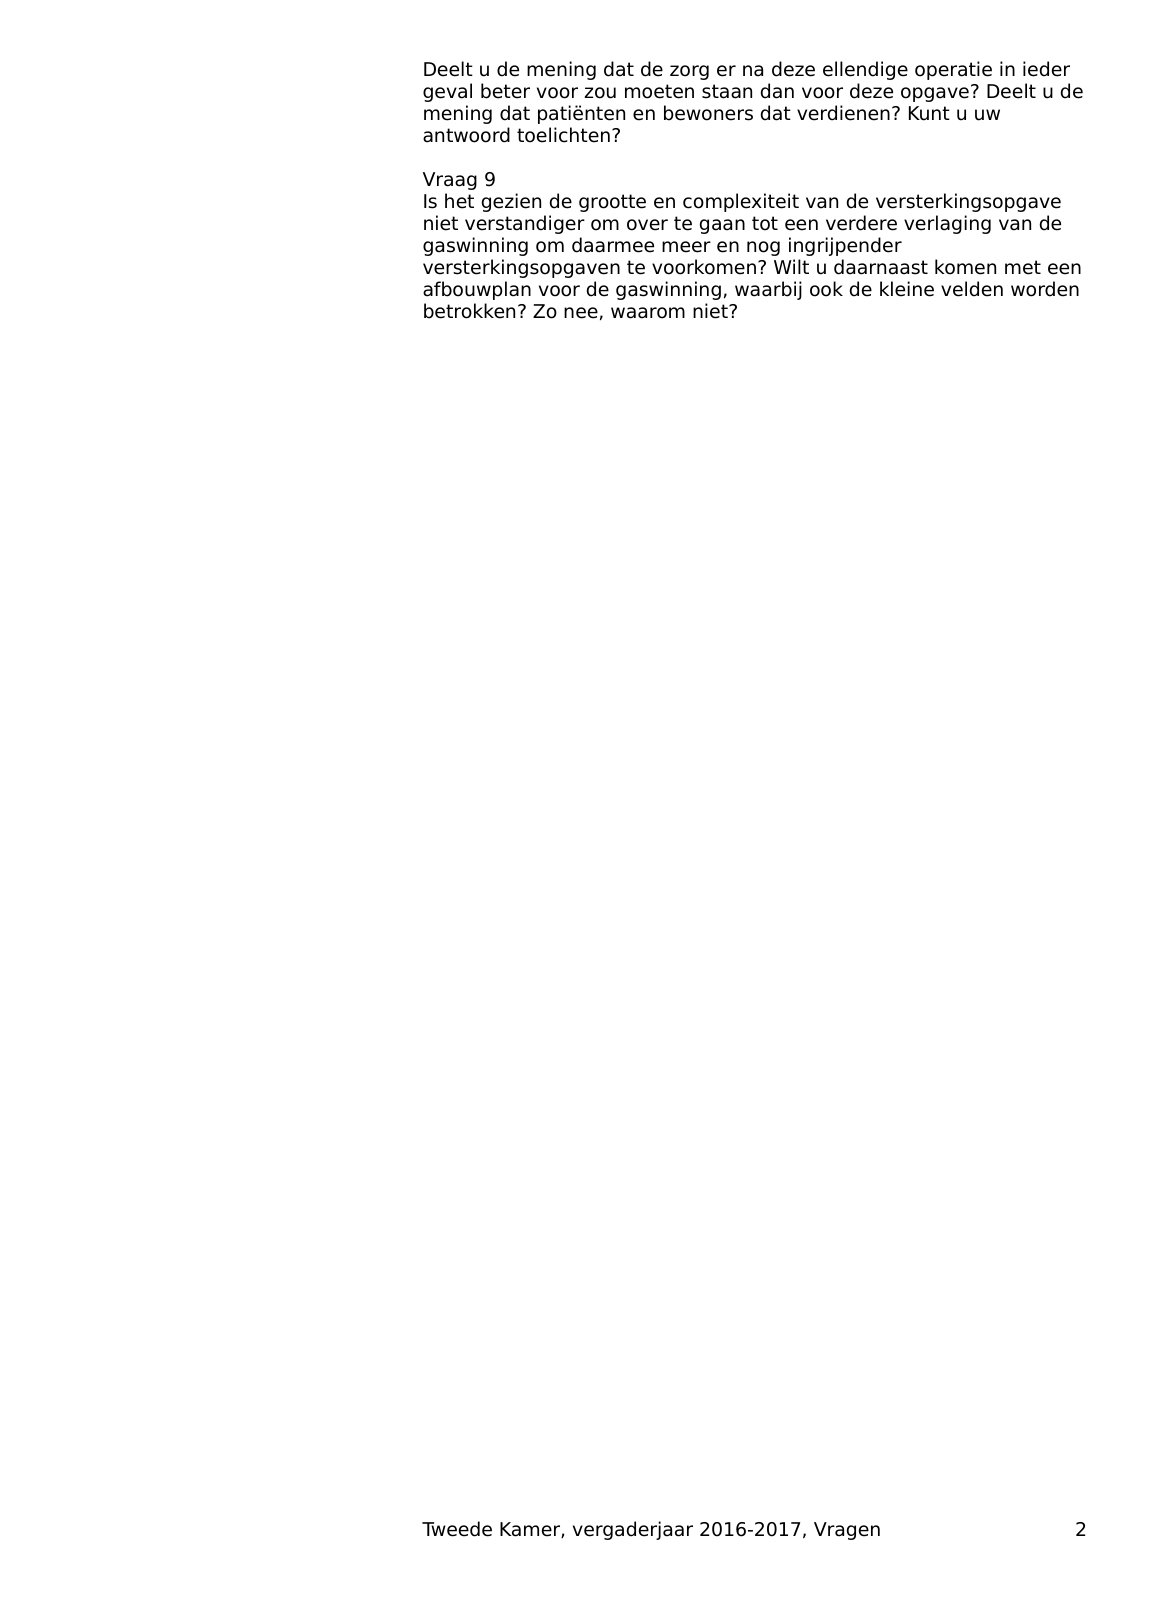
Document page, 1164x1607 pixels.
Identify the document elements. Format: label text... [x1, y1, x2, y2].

text Deelt u de mening dat de zorg er na deze ellendige operatie in ieder geval beter voor zou moeten staan dan voor deze opgave? Deelt u de mening dat patiënten en bewoners dat verdienen? Kunt u uw antwoord toelichten? [422, 59, 1087, 147]
text Is het gezien de grootte en complexiteit van de versterkingsopgave niet verstandiger om over te gaan tot een verdere verlaging van de gaswinning om daarmee meer en nog ingrijpender versterkingsopgaven te voorkomen? Wilt u daarnaast komen met een afbouwplan voor de gaswinning, waarbij ook de kleine velden worden betrokken? Zo nee, waarom niet? [422, 191, 1087, 323]
text Vraag 9 [422, 169, 1087, 191]
